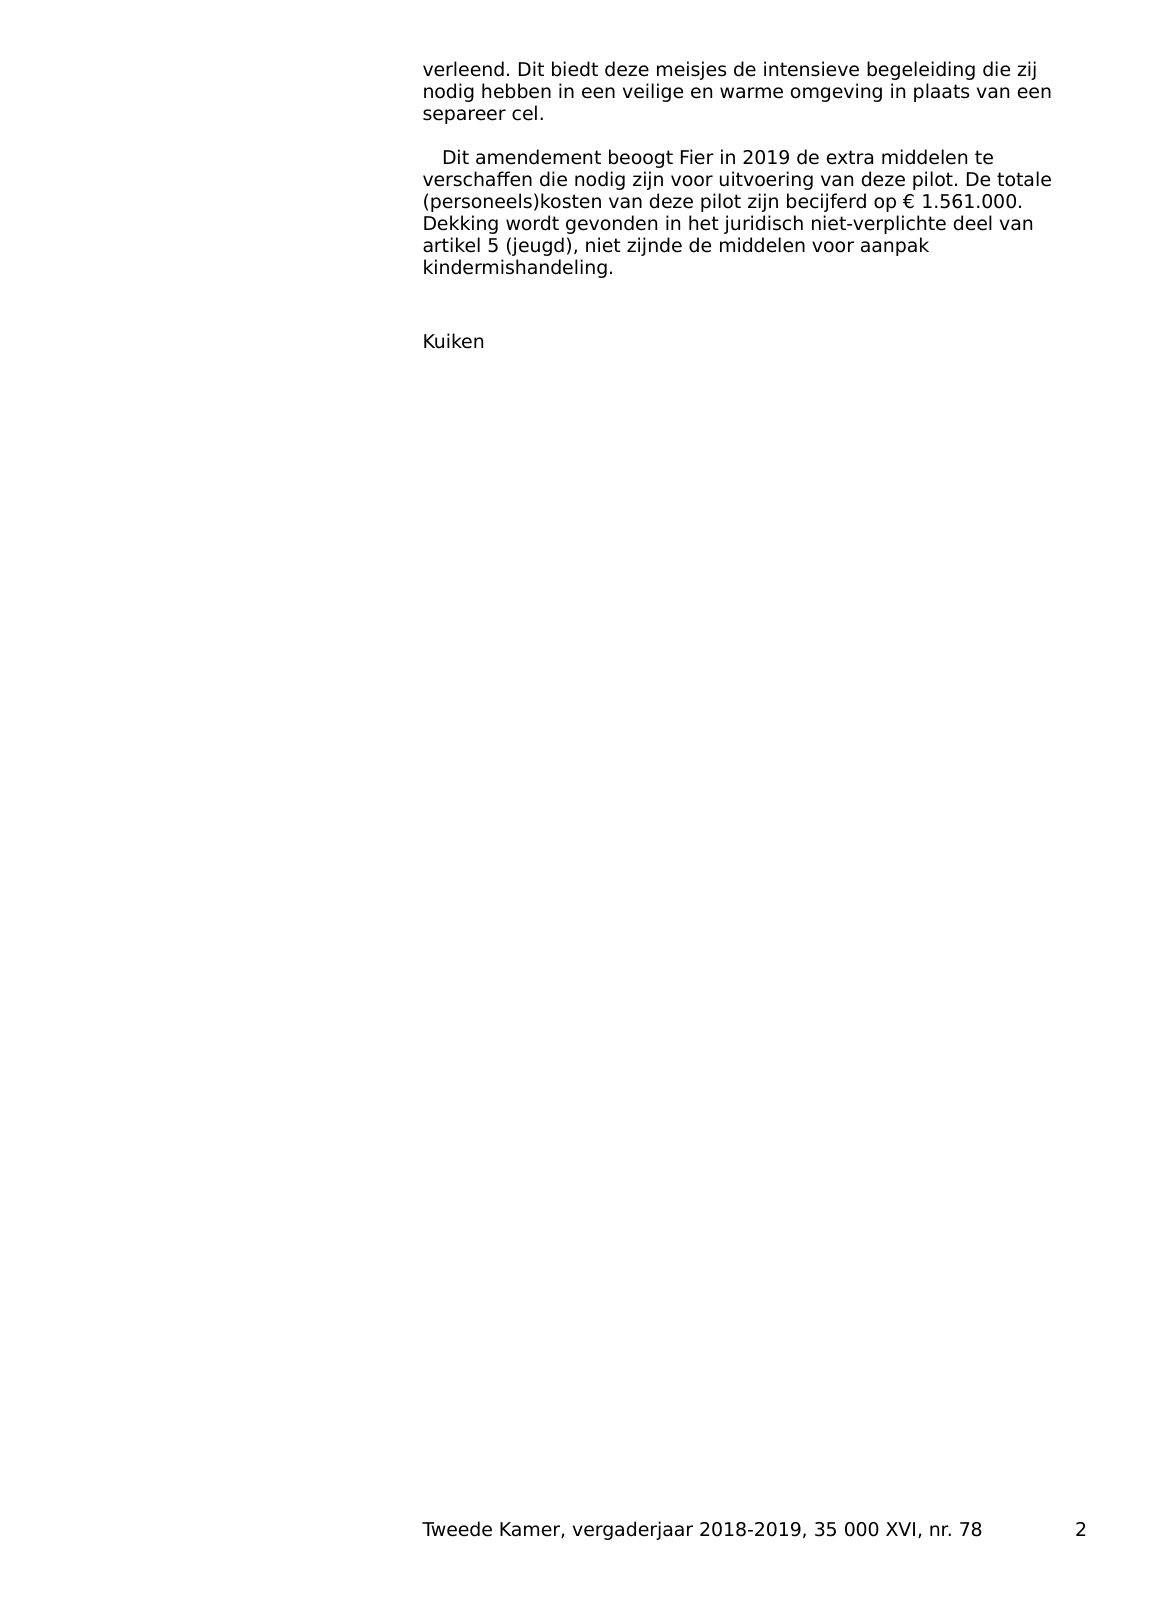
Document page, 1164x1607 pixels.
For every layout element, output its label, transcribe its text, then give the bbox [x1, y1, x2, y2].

text Kuiken [422, 309, 1087, 353]
text Dit amendement beoogt Fier in 2019 de extra middelen te verschaffen die nodig zijn voor uitvoering van deze pilot. De totale (personeels)kosten van deze pilot zijn becijferd op € 1.561.000. Dekking wordt gevonden in het juridisch niet-verplichte deel van artikel 5 (jeugd), niet zijnde de middelen voor aanpak kindermishandeling. [422, 147, 1087, 279]
text verleend. Dit biedt deze meisjes de intensieve begeleiding die zij nodig hebben in een veilige en warme omgeving in plaats van een separeer cel. [422, 59, 1087, 125]
